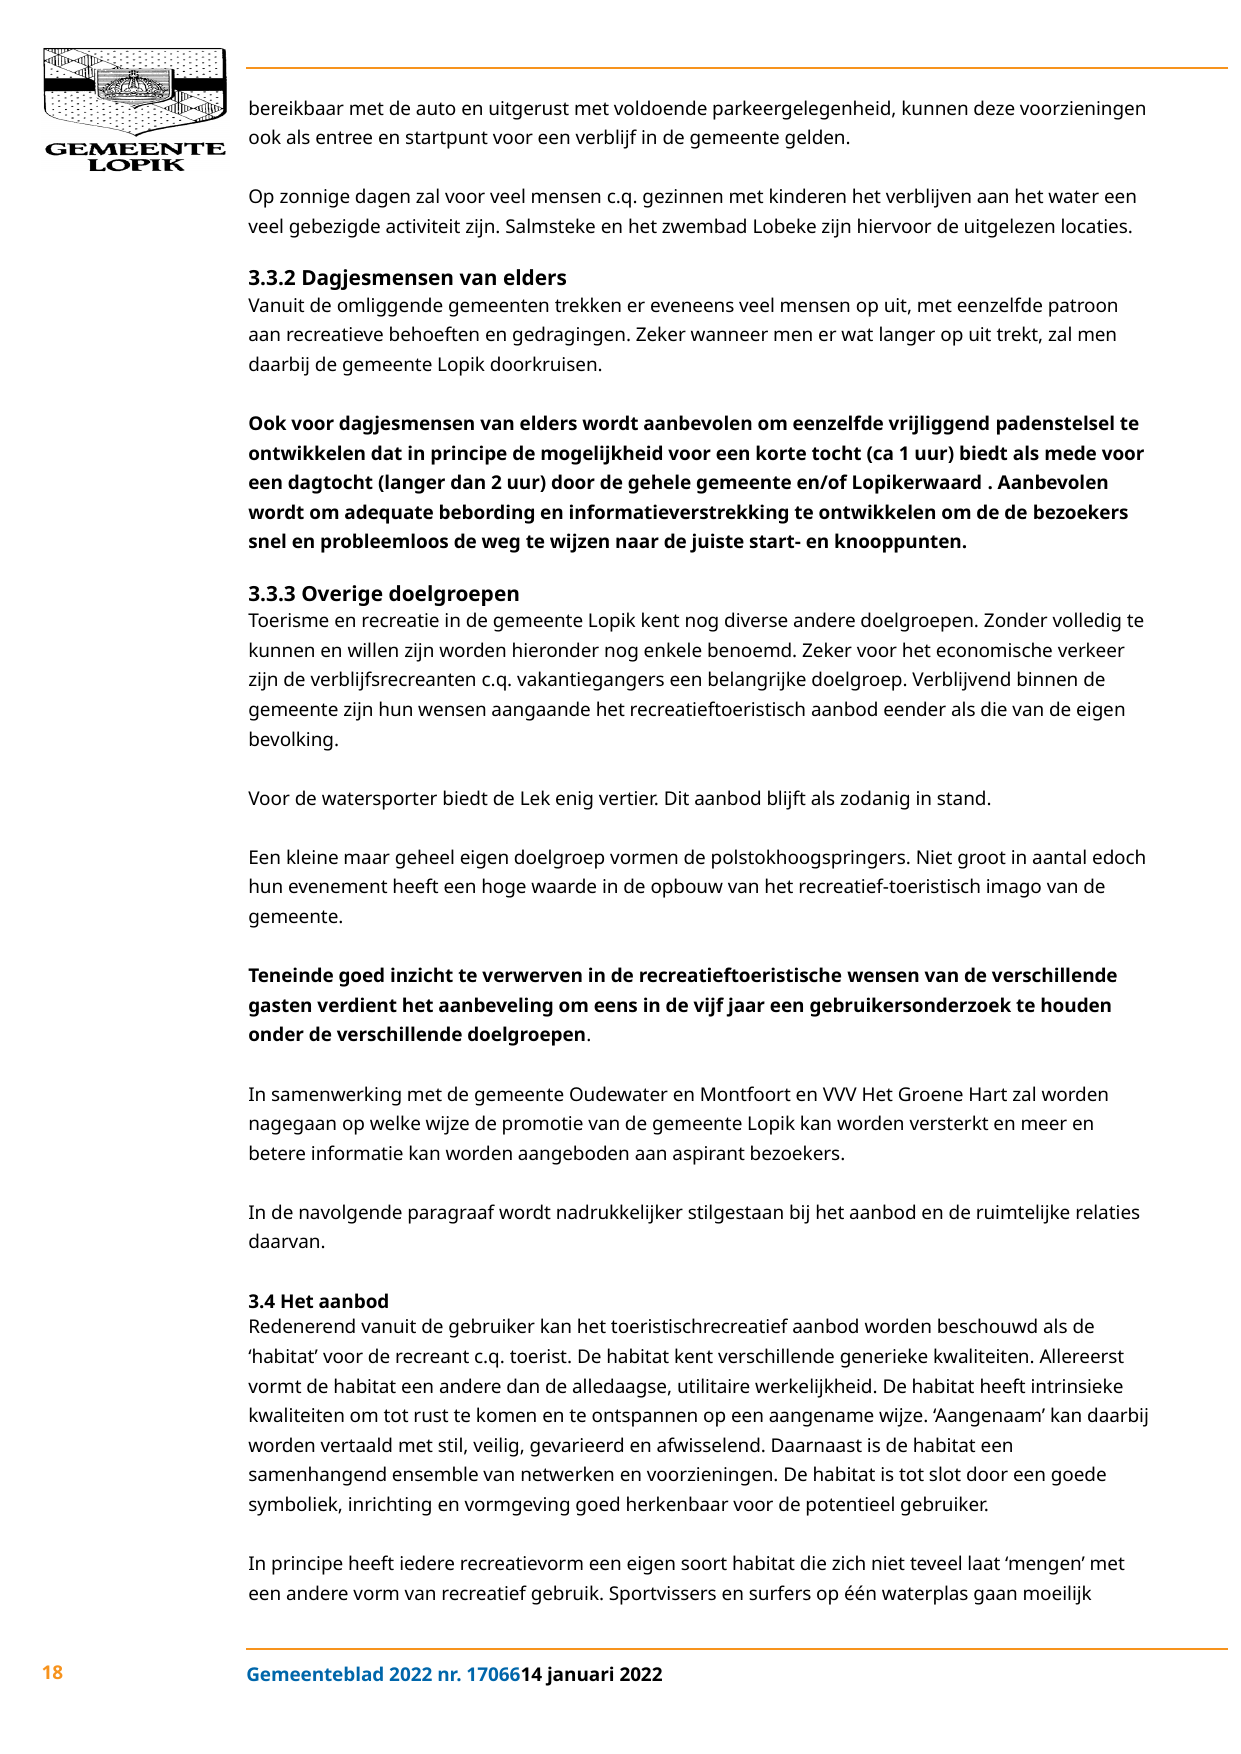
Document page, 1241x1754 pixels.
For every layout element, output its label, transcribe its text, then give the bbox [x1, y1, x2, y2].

picture [41, 47, 231, 172]
text In de navolgende paragraaf wordt nadrukkelijker stilgestaan bij het aanbod en de ruimtelijke relaties daarvan. [248, 1199, 1152, 1254]
text 3.3.2 Dagjesmensen van elders [248, 263, 1152, 292]
text In principe heeft iedere recreatievorm een eigen soort habitat die zich niet teveel laat ‘mengen’ met een andere vorm van recreatief gebruik. Sportvissers en surfers op één waterplas gaan moeilijk [248, 1550, 1152, 1606]
text 3.3.3 Overige doelgroepen [248, 579, 1152, 607]
text Op zonnige dagen zal voor veel mensen c.q. gezinnen met kinderen het verblijven aan het water een veel gebezigde activiteit zijn. Salmsteke en het zwembad Lobeke zijn hiervoor de uitgelezen locaties. [248, 183, 1152, 239]
text Redenerend vanuit de gebruiker kan het toeristischrecreatief aanbod worden beschouwd als de ‘habitat’ voor de recreant c.q. toerist. De habitat kent verschillende generieke kwaliteiten. Allereerst vormt de habitat een andere dan de alledaagse, utilitaire werkelijkheid. De habitat heeft intrinsieke kwaliteiten om tot rust te komen en te ontspannen op een aangename wijze. ‘Aangenaam’ kan daarbij worden vertaald met stil, veilig, gevarieerd en afwisselend. Daarnaast is de habitat een samenhangend ensemble van netwerken en voorzieningen. De habitat is tot slot door een goede symboliek, inrichting en vormgeving goed herkenbaar voor de potentieel gebruiker. [248, 1314, 1152, 1517]
text Voor de watersporter biedt de Lek enig vertier. Dit aanbod blijft als zodanig in stand. [248, 785, 1152, 811]
text bereikbaar met de auto en uitgerust met voldoende parkeergelegenheid, kunnen deze voorzieningen ook als entree en startpunt voor een verblijf in de gemeente gelden. [248, 95, 1152, 150]
text Teneinde goed inzicht te verwerven in de recreatieftoeristische wensen van de verschillende gasten verdient het aanbeveling om eens in de vijf jaar een gebruikersonderzoek te houden onder de verschillende doelgroepen. [248, 962, 1152, 1047]
text Een kleine maar geheel eigen doelgroep vormen de polstokhoogspringers. Niet groot in aantal edoch hun evenement heeft een hoge waarde in de opbouw van het recreatief-toeristisch imago van de gemeente. [248, 844, 1152, 929]
text Vanuit de omliggende gemeenten trekken er eveneens veel mensen op uit, met eenzelfde patroon aan recreatieve behoeften en gedragingen. Zeker wanneer men er wat langer op uit trekt, zal men daarbij de gemeente Lopik doorkruisen. [248, 292, 1152, 377]
text In samenwerking met de gemeente Oudewater en Montfoort en VVV Het Groene Hart zal worden nagegaan op welke wijze de promotie van de gemeente Lopik kan worden versterkt en meer en betere informatie kan worden aangeboden aan aspirant bezoekers. [248, 1081, 1152, 1166]
text Toerisme en recreatie in de gemeente Lopik kent nog diverse andere doelgroepen. Zonder volledig te kunnen en willen zijn worden hieronder nog enkele benoemd. Zeker voor het economische verkeer zijn de verblijfsrecreanten c.q. vakantiegangers een belangrijke doelgroep. Verblijvend binnen de gemeente zijn hun wensen aangaande het recreatieftoeristisch aanbod eender als die van de eigen bevolking. [248, 607, 1152, 752]
text 3.4 Het aanbod [248, 1288, 1152, 1314]
text Ook voor dagjesmensen van elders wordt aanbevolen om eenzelfde vrijliggend padenstelsel te ontwikkelen dat in principe de mogelijkheid voor een korte tocht (ca 1 uur) biedt als mede voor een dagtocht (langer dan 2 uur) door de gehele gemeente en/of Lopikerwaard . Aanbevolen wordt om adequate bebording en informatieverstrekking te ontwikkelen om de de bezoekers snel en probleemloos de weg te wijzen naar de juiste start- en knooppunten. [248, 410, 1152, 554]
